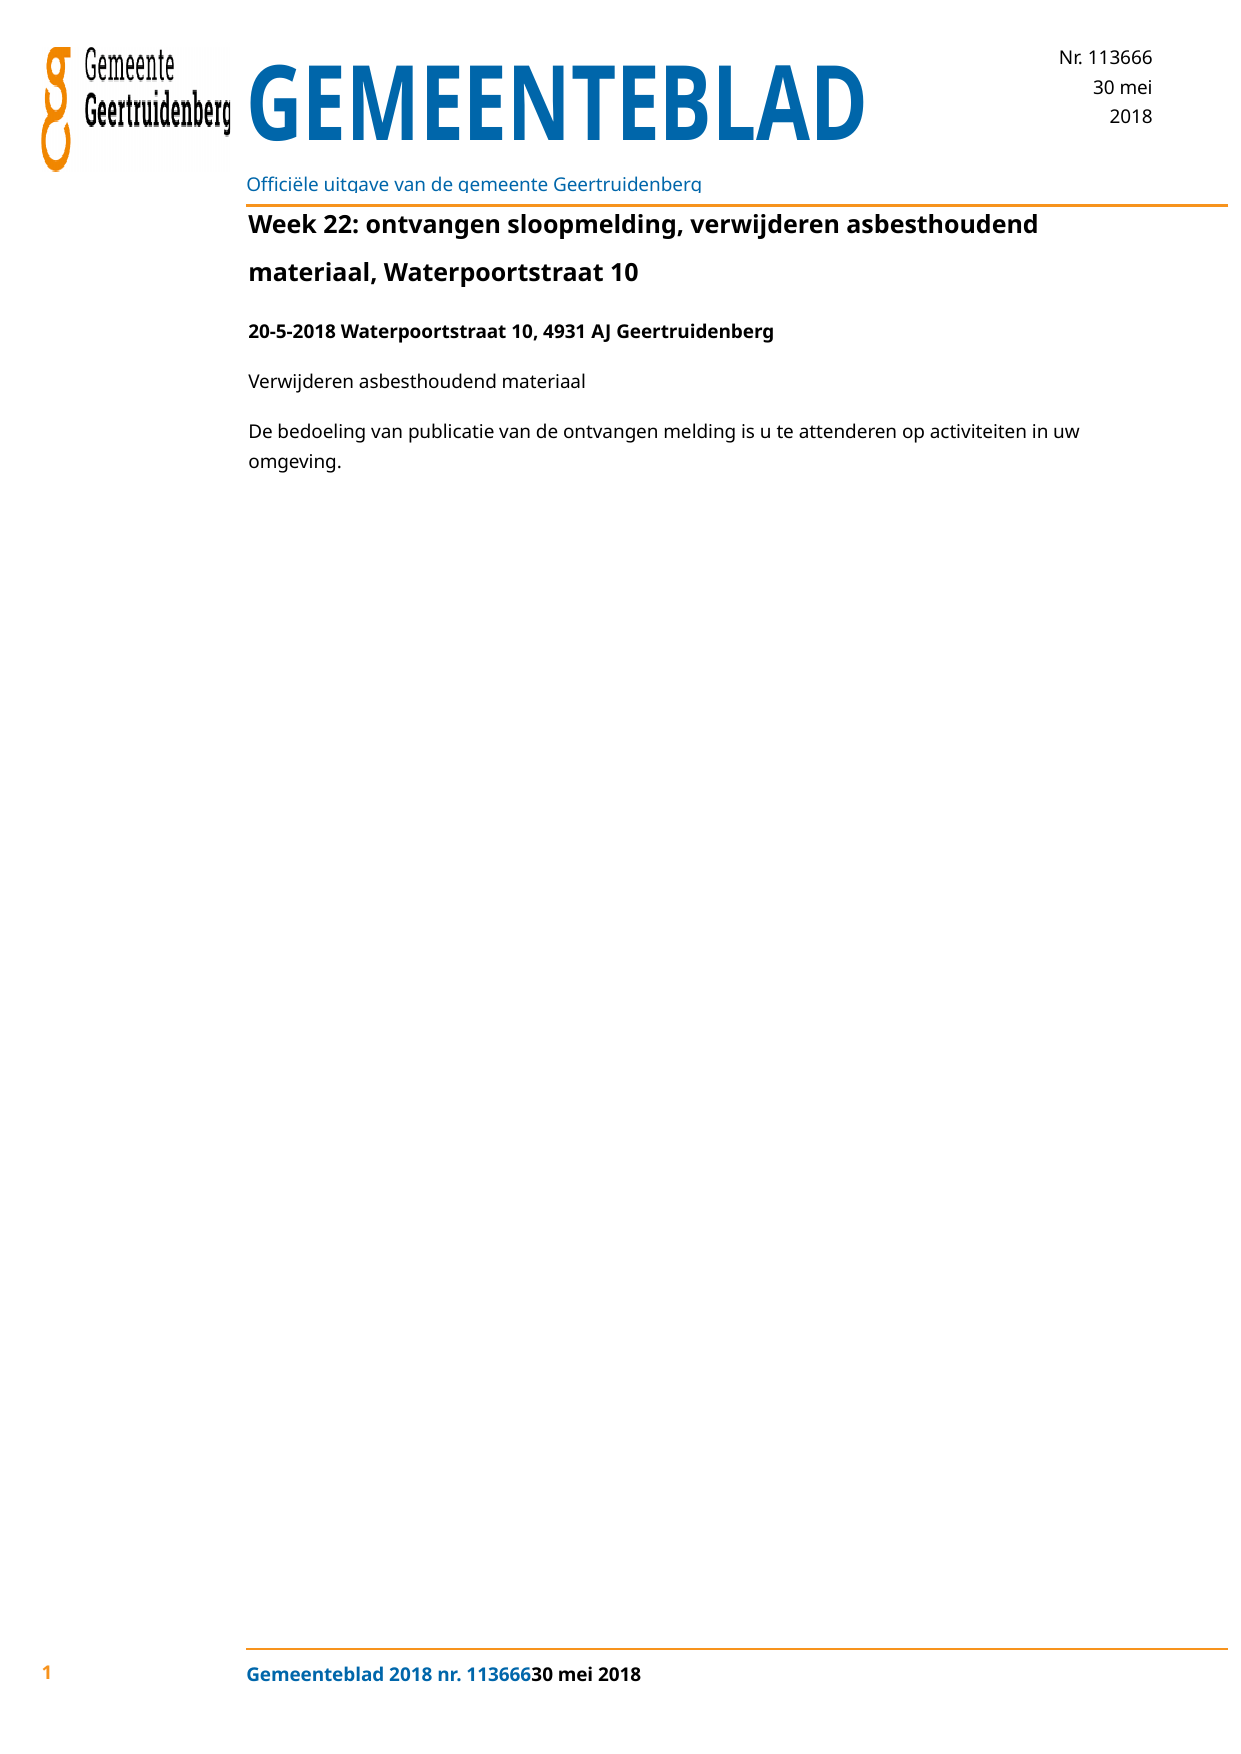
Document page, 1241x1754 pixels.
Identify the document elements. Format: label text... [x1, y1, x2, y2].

text Verwijderen asbesthoudend materiaal [248, 368, 1152, 394]
text 20-5-2018 Waterpoortstraat 10, 4931 AJ Geertruidenberg [248, 318, 1152, 344]
text De bedoeling van publicatie van de ontvangen melding is u te attenderen op activiteiten in uw omgeving. [248, 419, 1152, 474]
text Week 22: ontvangen sloopmelding, verwijderen asbesthoudend materiaal, Waterpoortstraat 10 [248, 207, 1152, 288]
picture [41, 47, 231, 172]
